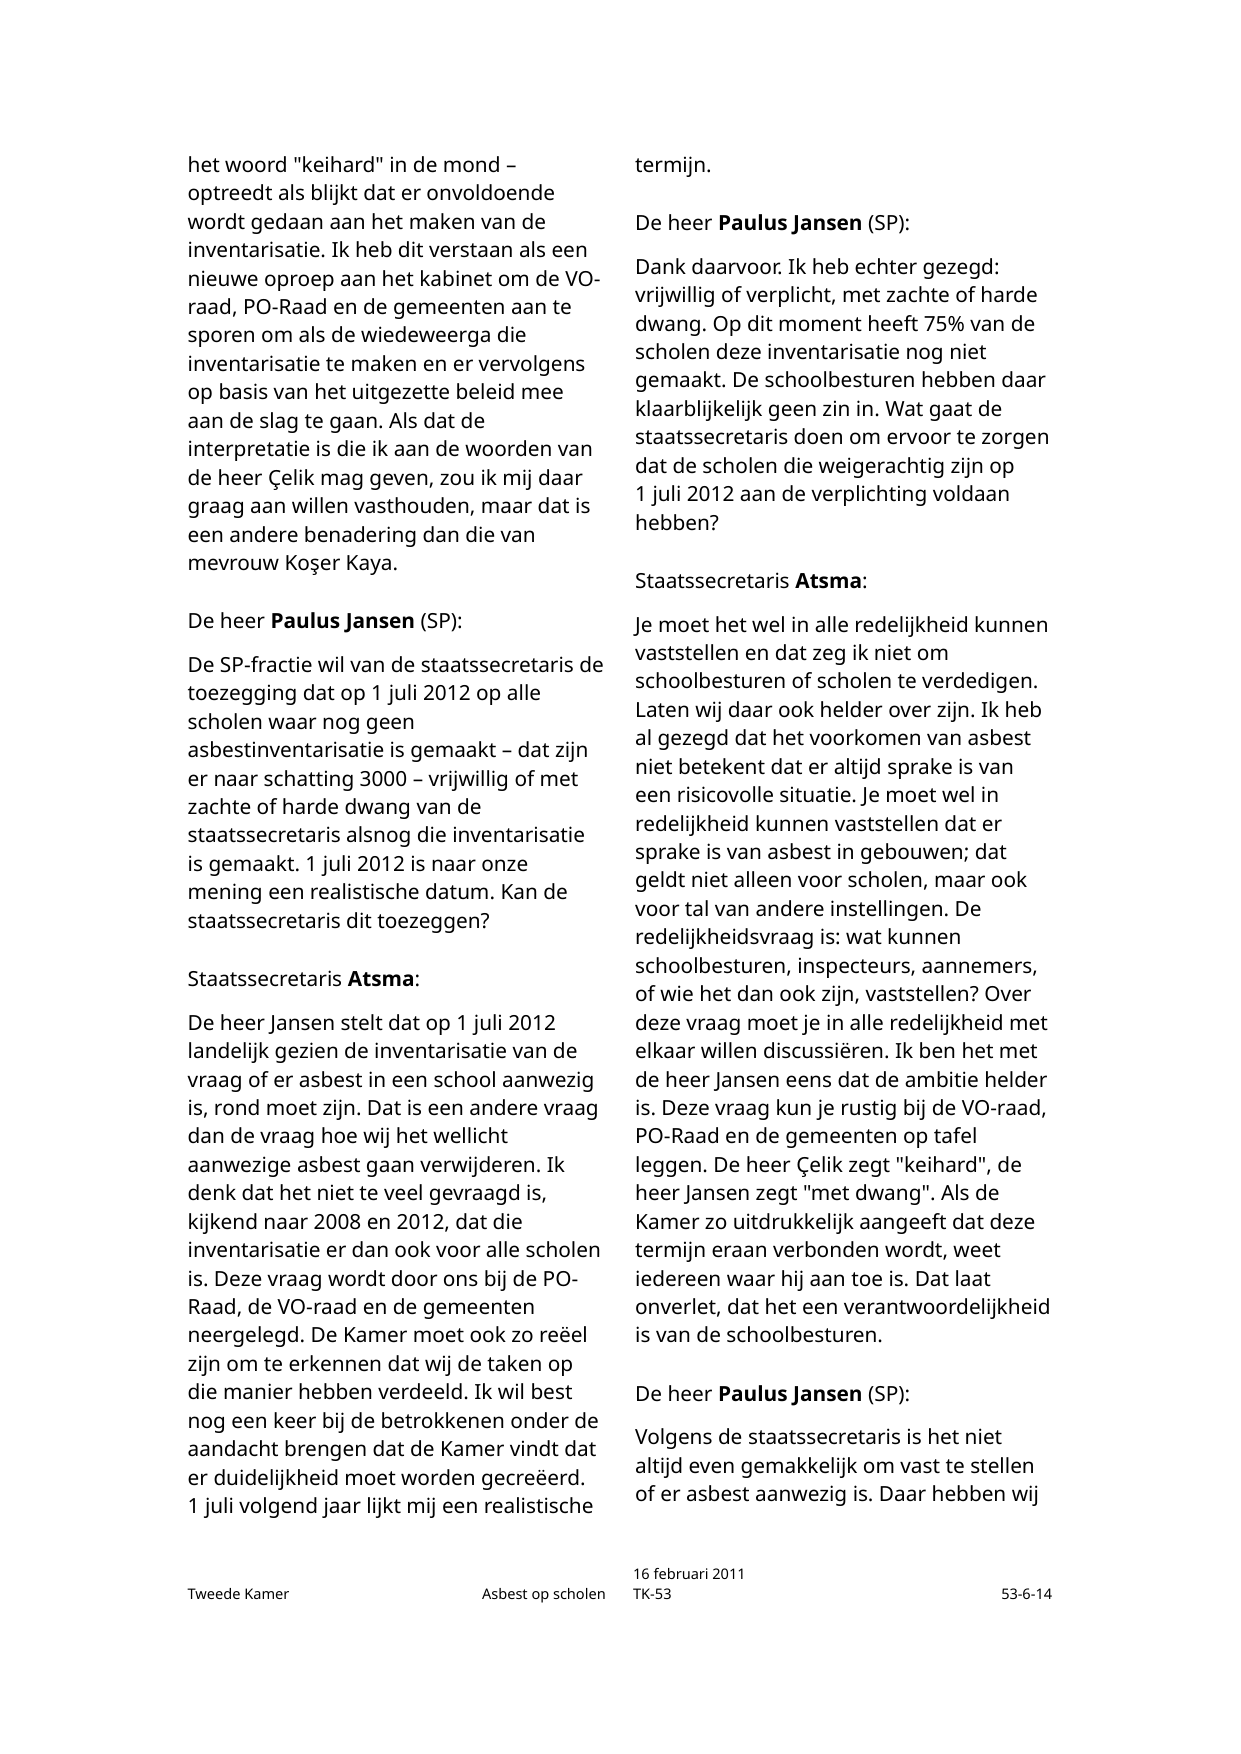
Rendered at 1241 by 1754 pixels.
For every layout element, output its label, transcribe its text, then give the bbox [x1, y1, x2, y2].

text Volgens de staatssecretaris is het niet altijd even gemakkelijk om vast te stellen of er asbest aanwezig is. Daar hebben wij [635, 1422, 1053, 1508]
text De heer Jansen stelt dat op 1 juli 2012 landelijk gezien de inventarisatie van de vraag of er asbest in een school aanwezig is, rond moet zijn. Dat is een andere vraag dan de vraag hoe wij het wellicht aanwezige asbest gaan verwijderen. Ik denk dat het niet te veel gevraagd is, kijkend naar 2008 en 2012, dat die inventarisatie er dan ook voor alle scholen is. Deze vraag wordt door ons bij de PO-Raad, de VO-raad en de gemeenten neergelegd. De Kamer moet ook zo reëel zijn om te erkennen dat wij de taken op die manier hebben verdeeld. Ik wil best nog een keer bij de betrokkenen onder de aandacht brengen dat de Kamer vindt dat er duidelijkheid moet worden gecreëerd. 1 juli volgend jaar lijkt mij een realistische [187, 1008, 605, 1520]
text Staatssecretaris Atsma: [635, 566, 1053, 595]
text De heer Paulus Jansen (SP): [187, 607, 605, 635]
text Je moet het wel in alle redelijkheid kunnen vaststellen en dat zeg ik niet om schoolbesturen of scholen te verdedigen. Laten wij daar ook helder over zijn. Ik heb al gezegd dat het voorkomen van asbest niet betekent dat er altijd sprake is van een risicovolle situatie. Je moet wel in redelijkheid kunnen vaststellen dat er sprake is van asbest in gebouwen; dat geldt niet alleen voor scholen, maar ook voor tal van andere instellingen. De redelijkheidsvraag is: wat kunnen schoolbesturen, inspecteurs, aannemers, of wie het dan ook zijn, vaststellen? Over deze vraag moet je in alle redelijkheid met elkaar willen discussiëren. Ik ben het met de heer Jansen eens dat de ambitie helder is. Deze vraag kun je rustig bij de VO-raad, PO-Raad en de gemeenten op tafel leggen. De heer Çelik zegt "keihard", de heer Jansen zegt "met dwang". Als de Kamer zo uitdrukkelijk aangeeft dat deze termijn eraan verbonden wordt, weet iedereen waar hij aan toe is. Dat laat onverlet, dat het een verantwoordelijkheid is van de schoolbesturen. [635, 610, 1053, 1349]
text Dank daarvoor. Ik heb echter gezegd: vrijwillig of verplicht, met zachte of harde dwang. Op dit moment heeft 75% van de scholen deze inventarisatie nog niet gemaakt. De schoolbesturen hebben daar klaarblijkelijk geen zin in. Wat gaat de staatssecretaris doen om ervoor te zorgen dat de scholen die weigerachtig zijn op 1 juli 2012 aan de verplichting voldaan hebben? [635, 252, 1053, 536]
text termijn. [635, 150, 1053, 178]
text De heer Paulus Jansen (SP): [635, 208, 1053, 237]
text Staatssecretaris Atsma: [187, 964, 605, 993]
text De heer Paulus Jansen (SP): [635, 1379, 1053, 1407]
text het woord "keihard" in de mond – optreedt als blijkt dat er onvoldoende wordt gedaan aan het maken van de inventarisatie. Ik heb dit verstaan als een nieuwe oproep aan het kabinet om de VO-raad, PO-Raad en de gemeenten aan te sporen om als de wiedeweerga die inventarisatie te maken en er vervolgens op basis van het uitgezette beleid mee aan de slag te gaan. Als dat de interpretatie is die ik aan de woorden van de heer Çelik mag geven, zou ik mij daar graag aan willen vasthouden, maar dat is een andere benadering dan die van mevrouw Koşer Kaya. [187, 150, 605, 577]
text De SP-fractie wil van de staatssecretaris de toezegging dat op 1 juli 2012 op alle scholen waar nog geen asbestinventarisatie is gemaakt – dat zijn er naar schatting 3000 – vrijwillig of met zachte of harde dwang van de staatssecretaris alsnog die inventarisatie is gemaakt. 1 juli 2012 is naar onze mening een realistische datum. Kan de staatssecretaris dit toezeggen? [187, 650, 605, 934]
